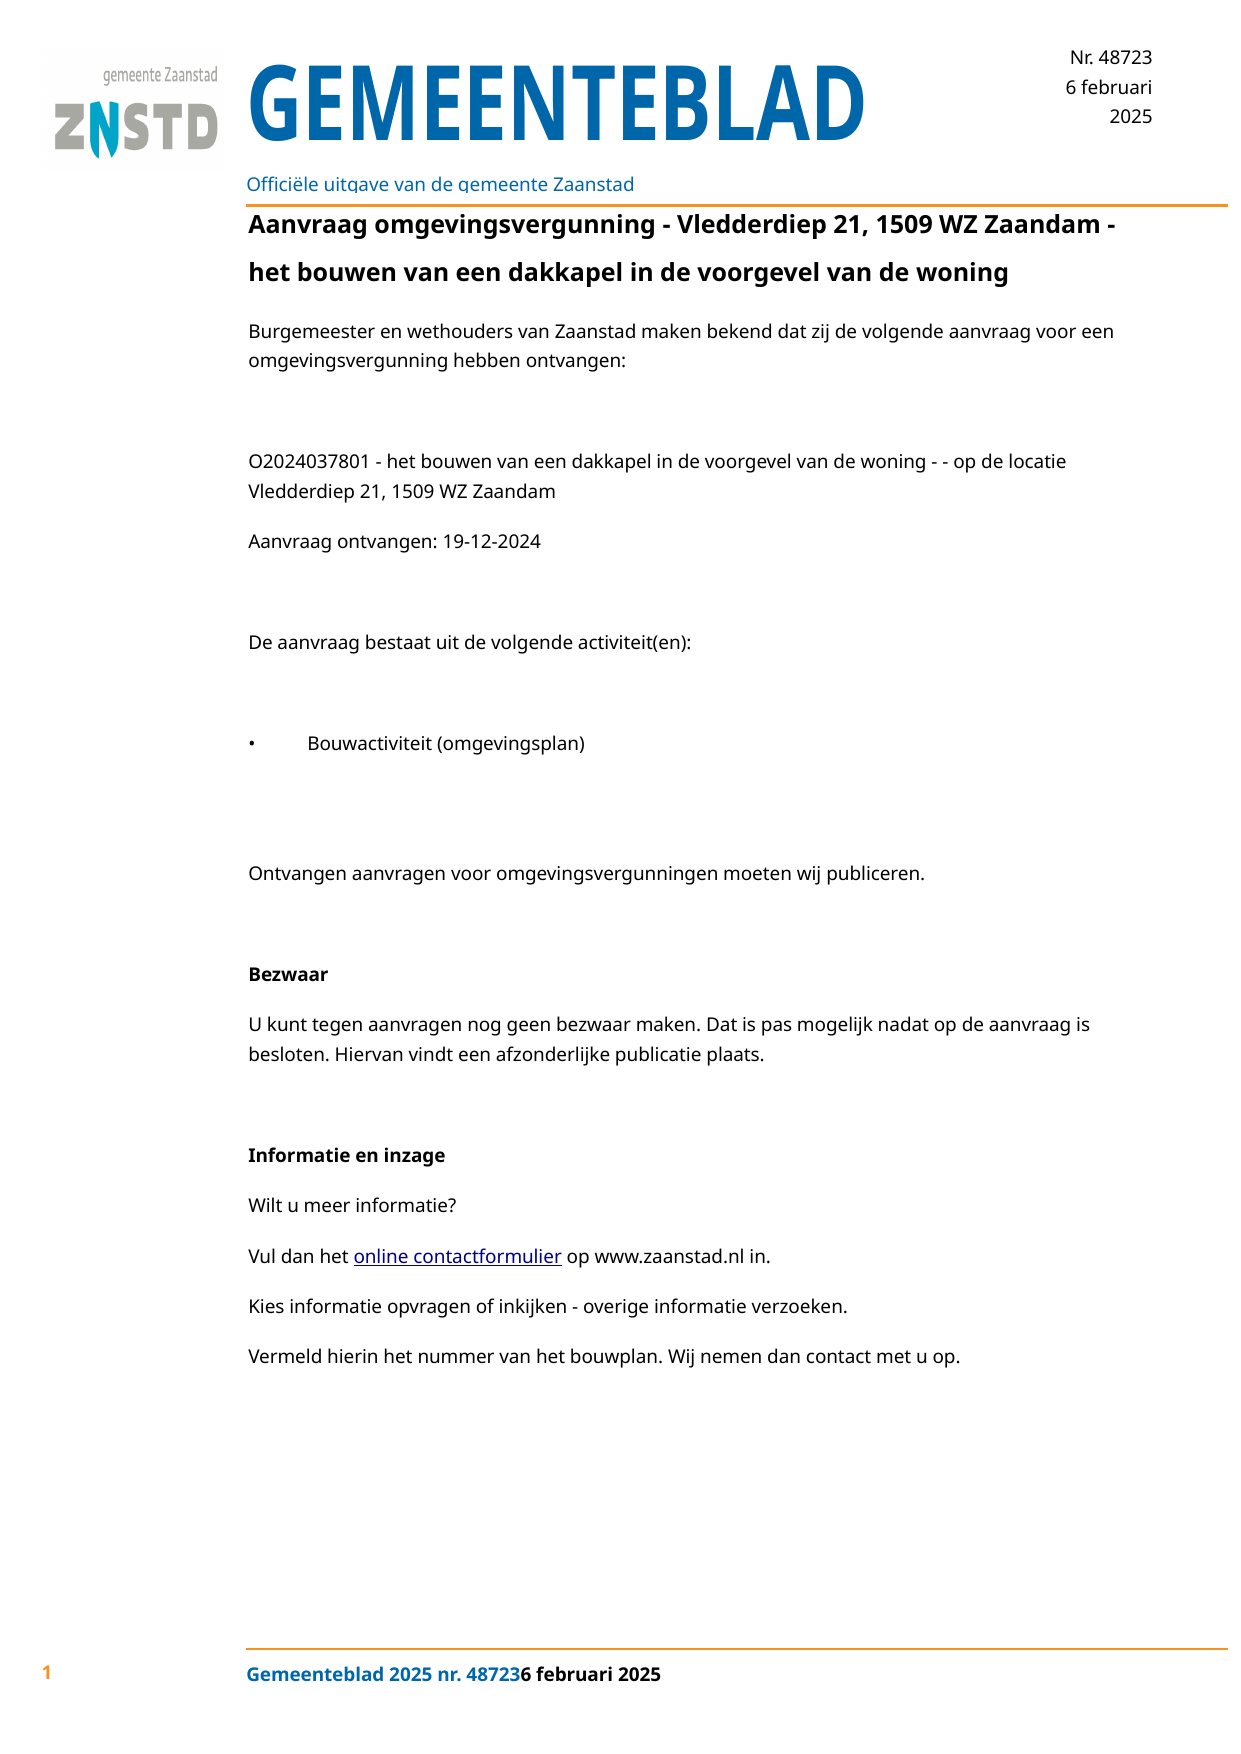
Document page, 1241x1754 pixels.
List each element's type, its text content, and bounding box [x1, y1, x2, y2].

text Kies informatie opvragen of inkijken - overige informatie verzoeken. [248, 1293, 1152, 1319]
text Burgemeester en wethouders van Zaanstad maken bekend dat zij de volgende aanvraag voor een omgevingsvergunning hebben ontvangen: [248, 318, 1152, 373]
text Aanvraag ontvangen: 19-12-2024 [248, 528, 1152, 554]
picture [41, 47, 231, 172]
text Informatie en inzage [248, 1142, 1152, 1168]
text Vermeld hierin het nummer van het bouwplan. Wij nemen dan contact met u op. [248, 1344, 1152, 1369]
text Bezwaar [248, 961, 1152, 987]
text Aanvraag omgevingsvergunning - Vledderdiep 21, 1509 WZ Zaandam - het bouwen van een dakkapel in de voorgevel van de woning [248, 207, 1152, 288]
text De aanvraag bestaat uit de volgende activiteit(en): [248, 629, 1152, 655]
text Ontvangen aanvragen voor omgevingsvergunningen moeten wij publiceren. [248, 860, 1152, 886]
text Vul dan het online contactformulier op www.zaanstad.nl in. [248, 1243, 1152, 1269]
text O2024037801 - het bouwen van een dakkapel in de voorgevel van de woning - - op de locatie Vledderdiep 21, 1509 WZ Zaandam [248, 448, 1152, 504]
text U kunt tegen aanvragen nog geen bezwaar maken. Dat is pas mogelijk nadat op de aanvraag is besloten. Hiervan vindt een afzonderlijke publicatie plaats. [248, 1012, 1152, 1067]
text Wilt u meer informatie? [248, 1192, 1152, 1218]
list Bouwactiviteit (omgevingsplan) [248, 730, 1152, 756]
